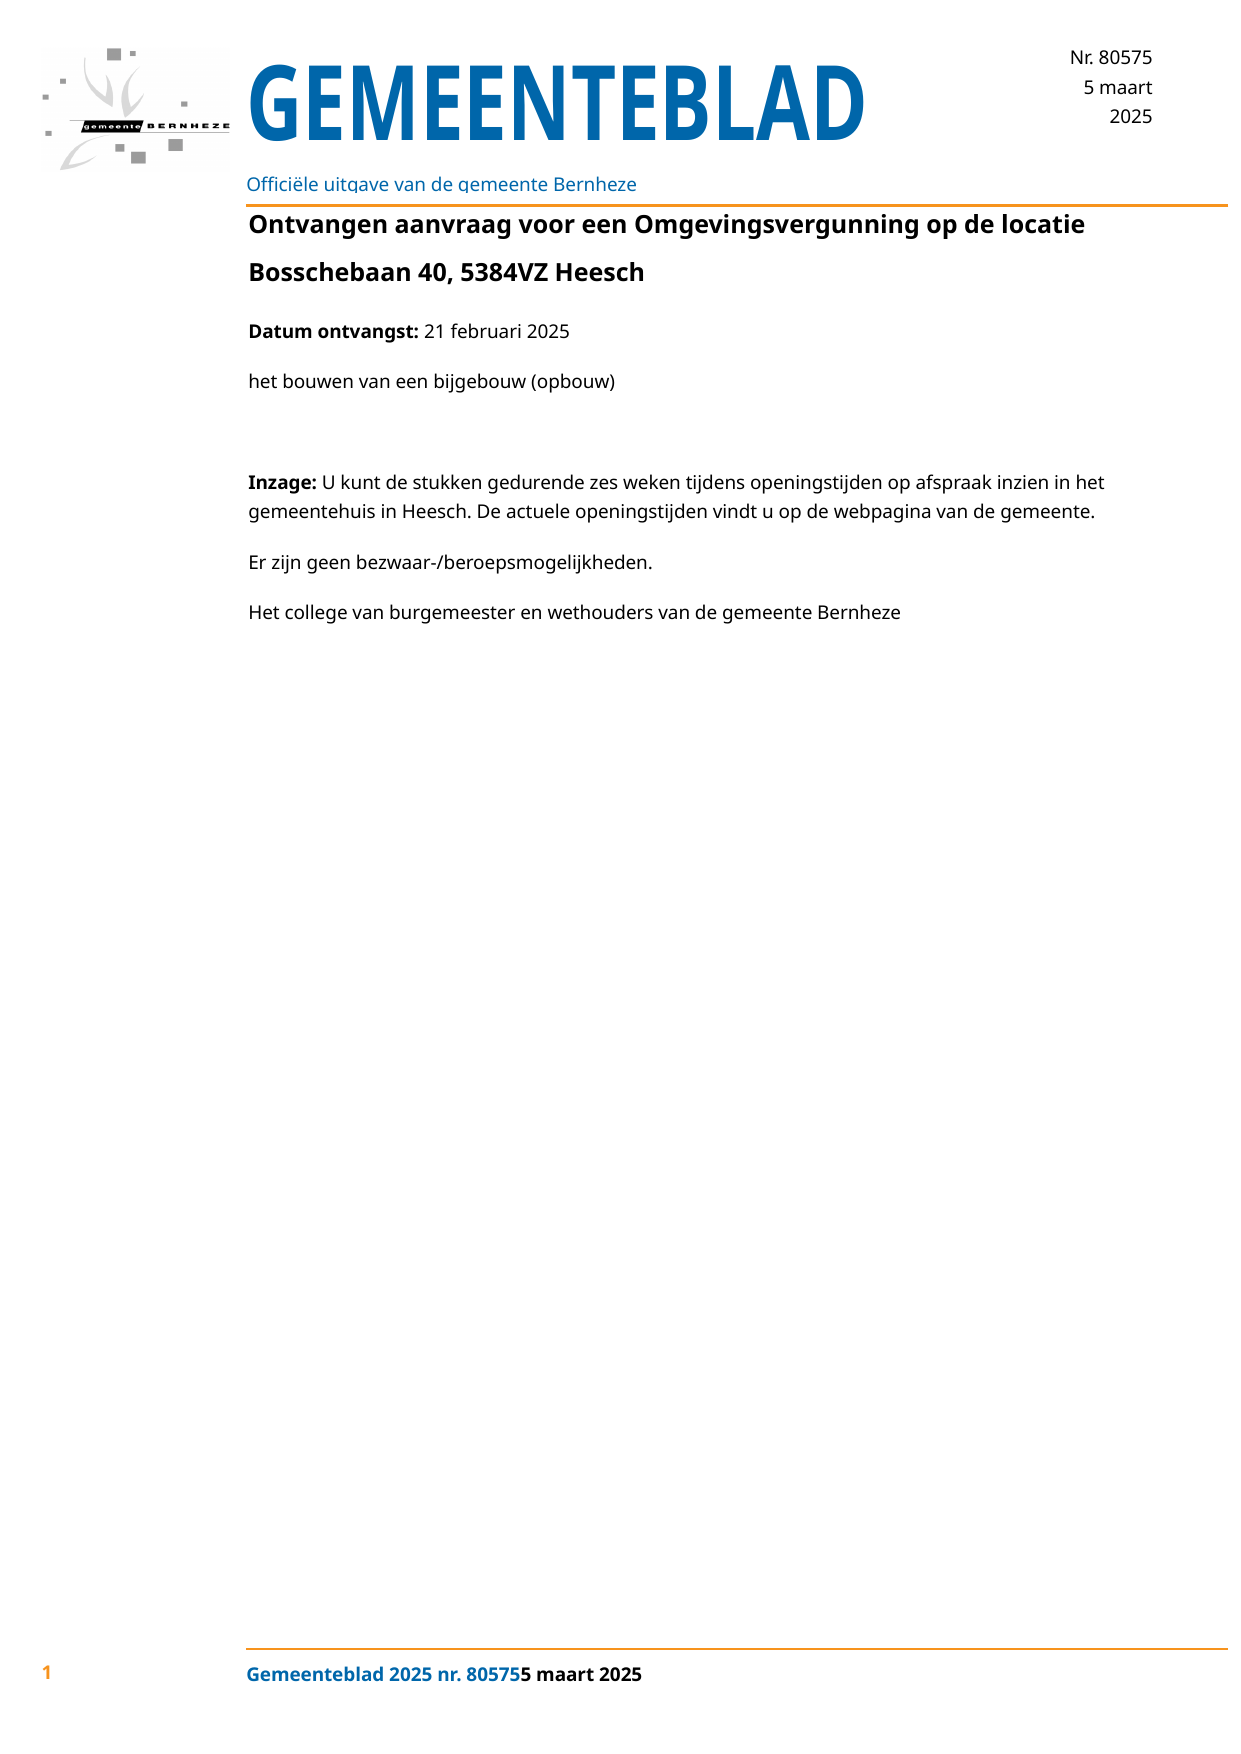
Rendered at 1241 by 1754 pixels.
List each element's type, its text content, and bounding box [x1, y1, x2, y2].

text Ontvangen aanvraag voor een Omgevingsvergunning op de locatie Bosschebaan 40, 5384VZ Heesch [248, 207, 1152, 288]
text het bouwen van een bijgebouw (opbouw) [248, 368, 1152, 394]
text Het college van burgemeester en wethouders van de gemeente Bernheze [248, 599, 1152, 625]
text Inzage: U kunt de stukken gedurende zes weken tijdens openingstijden op afspraak inzien in het gemeentehuis in Heesch. De actuele openingstijden vindt u op de webpagina van de gemeente. [248, 469, 1152, 524]
text Datum ontvangst: 21 februari 2025 [248, 318, 1152, 344]
text Er zijn geen bezwaar-/beroepsmogelijkheden. [248, 549, 1152, 575]
picture [41, 47, 231, 172]
